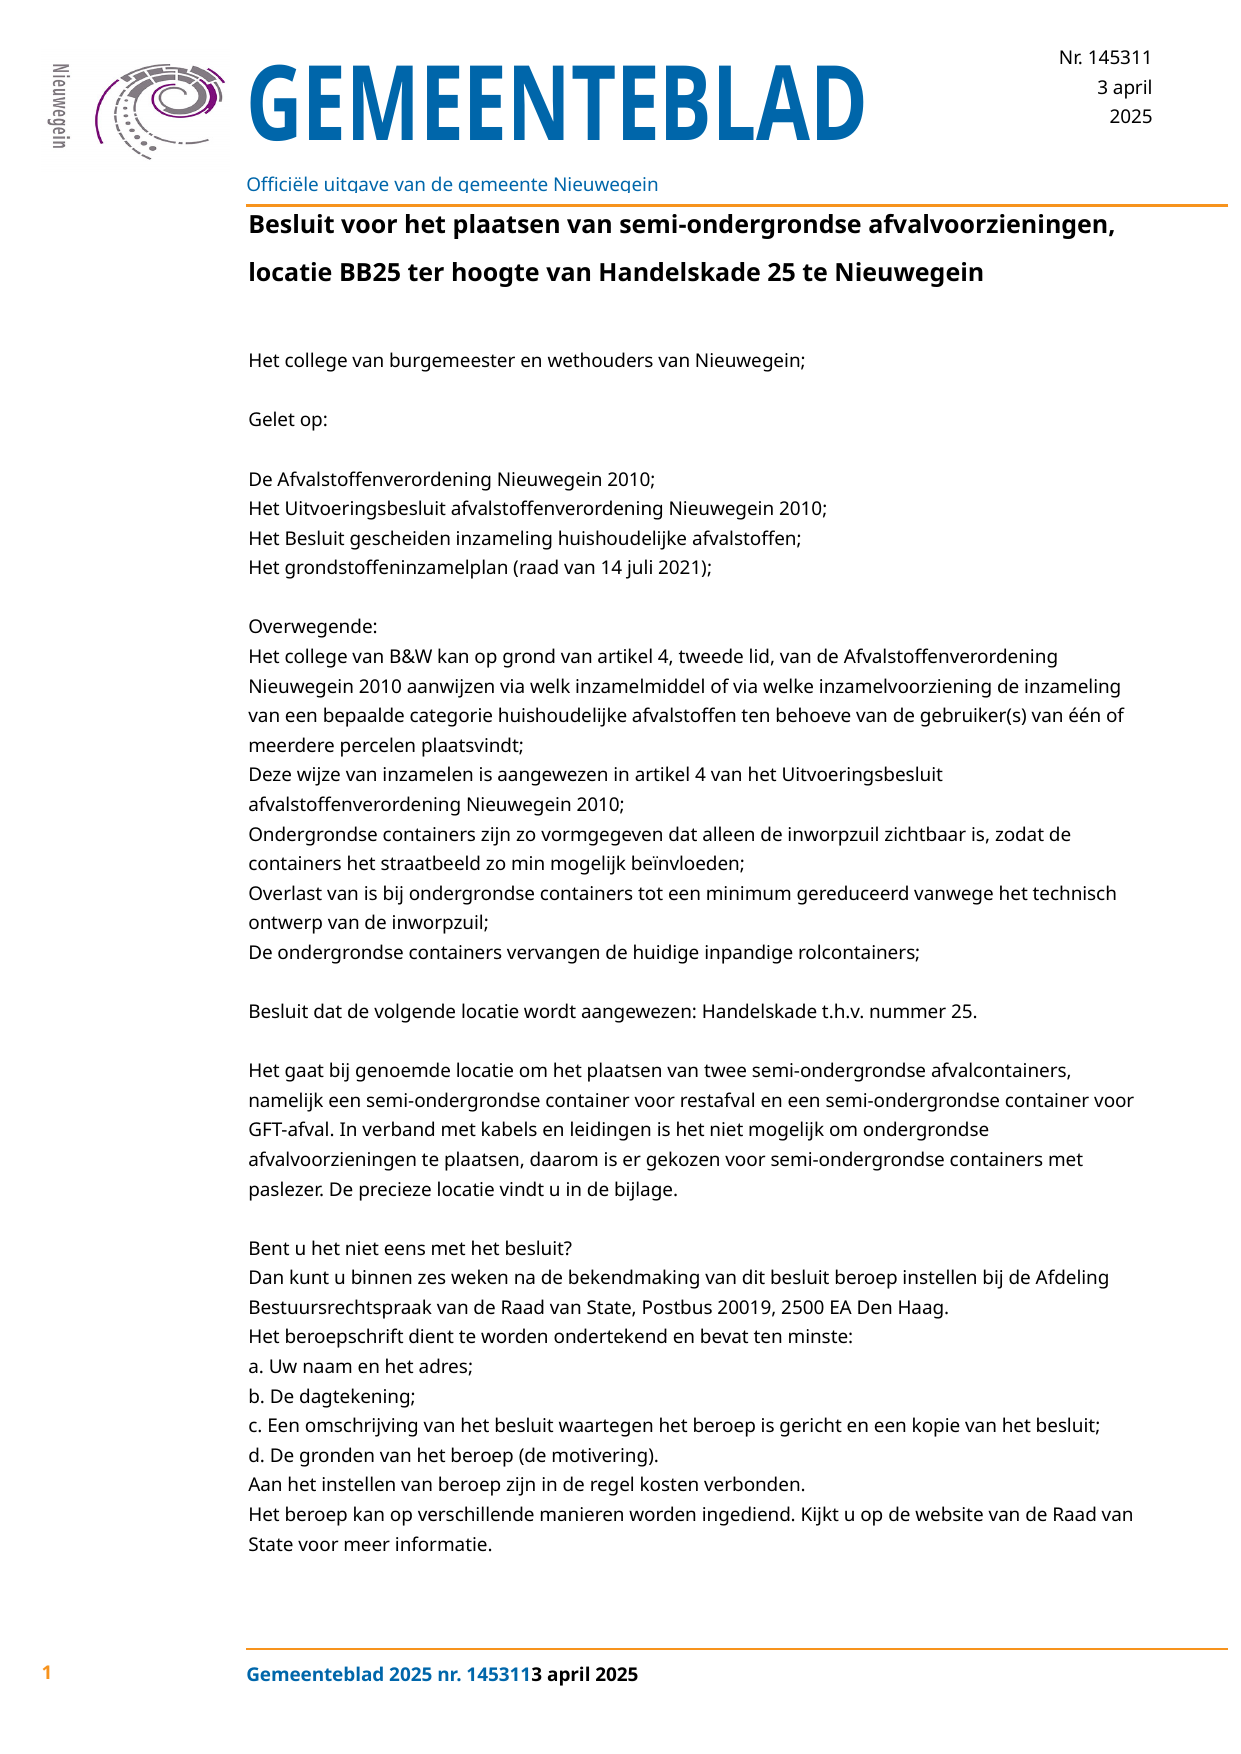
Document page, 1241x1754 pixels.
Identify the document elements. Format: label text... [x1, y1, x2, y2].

text De ondergrondse containers vervangen de huidige inpandige rolcontainers; [248, 939, 1152, 965]
text c. Een omschrijving van het besluit waartegen het beroep is gericht en een kopie van het besluit; [248, 1412, 1152, 1438]
text b. De dagtekening; [248, 1383, 1152, 1409]
text Bent u het niet eens met het besluit? [248, 1235, 1152, 1261]
text De Afvalstoffenverordening Nieuwegein 2010; [248, 466, 1152, 492]
text Dan kunt u binnen zes weken na de bekendmaking van dit besluit beroep instellen bij de Afdeling Bestuursrechtspraak van de Raad van State, Postbus 20019, 2500 EA Den Haag. [248, 1264, 1152, 1320]
picture [41, 47, 231, 172]
text Het beroepschrift dient te worden ondertekend en bevat ten minste: [248, 1324, 1152, 1349]
text Het Besluit gescheiden inzameling huishoudelijke afvalstoffen; [248, 525, 1152, 551]
text Besluit voor het plaatsen van semi-ondergrondse afvalvoorzieningen, locatie BB25 ter hoogte van Handelskade 25 te Nieuwegein [248, 207, 1152, 288]
text Overwegende: [248, 614, 1152, 639]
text Het Uitvoeringsbesluit afvalstoffenverordening Nieuwegein 2010; [248, 495, 1152, 521]
text Aan het instellen van beroep zijn in de regel kosten verbonden. [248, 1472, 1152, 1497]
text a. Uw naam en het adres; [248, 1353, 1152, 1379]
text Het beroep kan op verschillende manieren worden ingediend. Kijkt u op de website van de Raad van State voor meer informatie. [248, 1501, 1152, 1557]
text Het gaat bij genoemde locatie om het plaatsen van twee semi-ondergrondse afvalcontainers, namelijk een semi-ondergrondse container voor restafval en een semi-ondergrondse container voor GFT-afval. In verband met kabels en leidingen is het niet mogelijk om ondergrondse afvalvoorzieningen te plaatsen, daarom is er gekozen voor semi-ondergrondse containers met paslezer. De precieze locatie vindt u in de bijlage. [248, 1057, 1152, 1202]
text Deze wijze van inzamelen is aangewezen in artikel 4 van het Uitvoeringsbesluit afvalstoffenverordening Nieuwegein 2010; [248, 762, 1152, 817]
text d. De gronden van het beroep (de motivering). [248, 1442, 1152, 1468]
text Overlast van is bij ondergrondse containers tot een minimum gereduceerd vanwege het technisch ontwerp van de inworpzuil; [248, 880, 1152, 935]
text Het college van burgemeester en wethouders van Nieuwegein; [248, 347, 1152, 373]
text Gelet op: [248, 407, 1152, 432]
text Ondergrondse containers zijn zo vormgegeven dat alleen de inworpzuil zichtbaar is, zodat de containers het straatbeeld zo min mogelijk beïnvloeden; [248, 821, 1152, 876]
text Het grondstoffeninzamelplan (raad van 14 juli 2021); [248, 554, 1152, 580]
text Besluit dat de volgende locatie wordt aangewezen: Handelskade t.h.v. nummer 25. [248, 998, 1152, 1024]
text Het college van B&W kan op grond van artikel 4, tweede lid, van de Afvalstoffenverordening Nieuwegein 2010 aanwijzen via welk inzamelmiddel of via welke inzamelvoorziening de inzameling van een bepaalde categorie huishoudelijke afvalstoffen ten behoeve van de gebruiker(s) van één of meerdere percelen plaatsvindt; [248, 643, 1152, 758]
